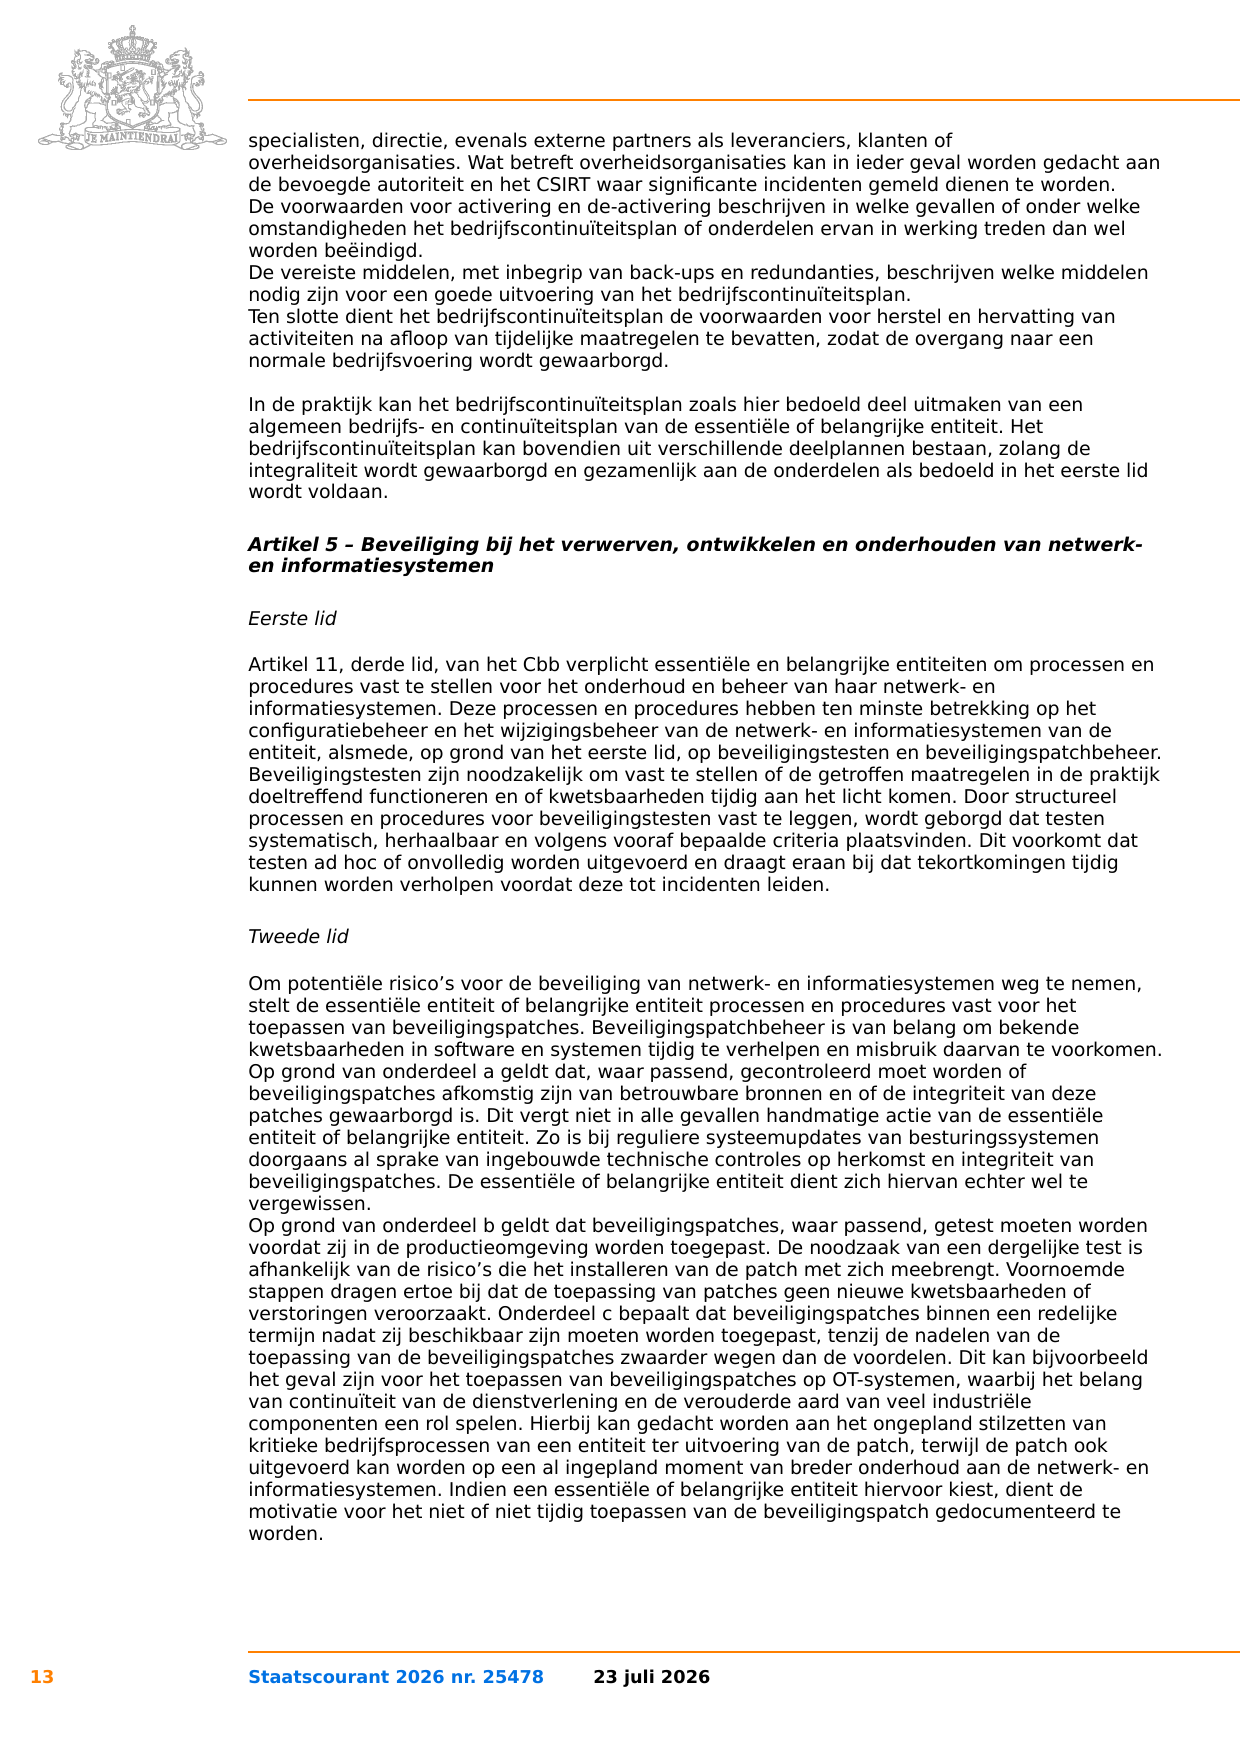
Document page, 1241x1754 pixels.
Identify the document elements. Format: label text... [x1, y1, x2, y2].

text De voorwaarden voor activering en de-activering beschrijven in welke gevallen of onder welke omstandigheden het bedrijfscontinuïteitsplan of onderdelen ervan in werking treden dan wel worden beëindigd. [248, 196, 1163, 262]
subtitle Artikel 5 – Beveiliging bij het verwerven, ontwikkelen en onderhouden van netwerk- en informatiesystemen [248, 533, 1163, 577]
text Om potentiële risico’s voor de beveiliging van netwerk- en informatiesystemen weg te nemen, stelt de essentiële entiteit of belangrijke entiteit processen en procedures vast voor het toepassen van beveiligingspatches. Beveiligingspatchbeheer is van belang om bekende kwetsbaarheden in software en systemen tijdig te verhelpen en misbruik daarvan te voorkomen. [248, 973, 1163, 1061]
text In de praktijk kan het bedrijfscontinuïteitsplan zoals hier bedoeld deel uitmaken van een algemeen bedrijfs- en continuïteitsplan van de essentiële of belangrijke entiteit. Het bedrijfscontinuïteitsplan kan bovendien uit verschillende deelplannen bestaan, zolang de integraliteit wordt gewaarborgd en gezamenlijk aan de onderdelen als bedoeld in het eerste lid wordt voldaan. [248, 393, 1163, 503]
subtitle Tweede lid [248, 926, 1163, 948]
picture [38, 25, 227, 150]
text specialisten, directie, evenals externe partners als leveranciers, klanten of overheidsorganisaties. Wat betreft overheidsorganisaties kan in ieder geval worden gedacht aan de bevoegde autoriteit en het CSIRT waar significante incidenten gemeld dienen te worden. [248, 130, 1163, 196]
text Ten slotte dient het bedrijfscontinuïteitsplan de voorwaarden voor herstel en hervatting van activiteiten na afloop van tijdelijke maatregelen te bevatten, zodat de overgang naar een normale bedrijfsvoering wordt gewaarborgd. [248, 306, 1163, 372]
text Artikel 11, derde lid, van het Cbb verplicht essentiële en belangrijke entiteiten om processen en procedures vast te stellen voor het onderhoud en beheer van haar netwerk- en informatiesystemen. Deze processen en procedures hebben ten minste betrekking op het configuratiebeheer en het wijzigingsbeheer van de netwerk- en informatiesystemen van de entiteit, alsmede, op grond van het eerste lid, op beveiligingstesten en beveiligingspatchbeheer. Beveiligingstesten zijn noodzakelijk om vast te stellen of de getroffen maatregelen in de praktijk doeltreffend functioneren en of kwetsbaarheden tijdig aan het licht komen. Door structureel processen en procedures voor beveiligingstesten vast te leggen, wordt geborgd dat testen systematisch, herhaalbaar en volgens vooraf bepaalde criteria plaatsvinden. Dit voorkomt dat testen ad hoc of onvolledig worden uitgevoerd en draagt eraan bij dat tekortkomingen tijdig kunnen worden verholpen voordat deze tot incidenten leiden. [248, 654, 1163, 896]
text De vereiste middelen, met inbegrip van back-ups en redundanties, beschrijven welke middelen nodig zijn voor een goede uitvoering van het bedrijfscontinuïteitsplan. [248, 262, 1163, 306]
subtitle Eerste lid [248, 607, 1163, 629]
text Op grond van onderdeel a geldt dat, waar passend, gecontroleerd moet worden of beveiligingspatches afkomstig zijn van betrouwbare bronnen en of de integriteit van deze patches gewaarborgd is. Dit vergt niet in alle gevallen handmatige actie van de essentiële entiteit of belangrijke entiteit. Zo is bij reguliere systeemupdates van besturingssystemen doorgaans al sprake van ingebouwde technische controles op herkomst en integriteit van beveiligingspatches. De essentiële of belangrijke entiteit dient zich hiervan echter wel te vergewissen. [248, 1061, 1163, 1215]
text Op grond van onderdeel b geldt dat beveiligingspatches, waar passend, getest moeten worden voordat zij in de productieomgeving worden toegepast. De noodzaak van een dergelijke test is afhankelijk van de risico’s die het installeren van de patch met zich meebrengt. Voornoemde stappen dragen ertoe bij dat de toepassing van patches geen nieuwe kwetsbaarheden of verstoringen veroorzaakt. Onderdeel c bepaalt dat beveiligingspatches binnen een redelijke termijn nadat zij beschikbaar zijn moeten worden toegepast, tenzij de nadelen van de toepassing van de beveiligingspatches zwaarder wegen dan de voordelen. Dit kan bijvoorbeeld het geval zijn voor het toepassen van beveiligingspatches op OT-systemen, waarbij het belang van continuïteit van de dienstverlening en de verouderde aard van veel industriële componenten een rol spelen. Hierbij kan gedacht worden aan het ongepland stilzetten van kritieke bedrijfsprocessen van een entiteit ter uitvoering van de patch, terwijl de patch ook uitgevoerd kan worden op een al ingepland moment van breder onderhoud aan de netwerk- en informatiesystemen. Indien een essentiële of belangrijke entiteit hiervoor kiest, dient de motivatie voor het niet of niet tijdig toepassen van de beveiligingspatch gedocumenteerd te worden. [248, 1215, 1163, 1544]
